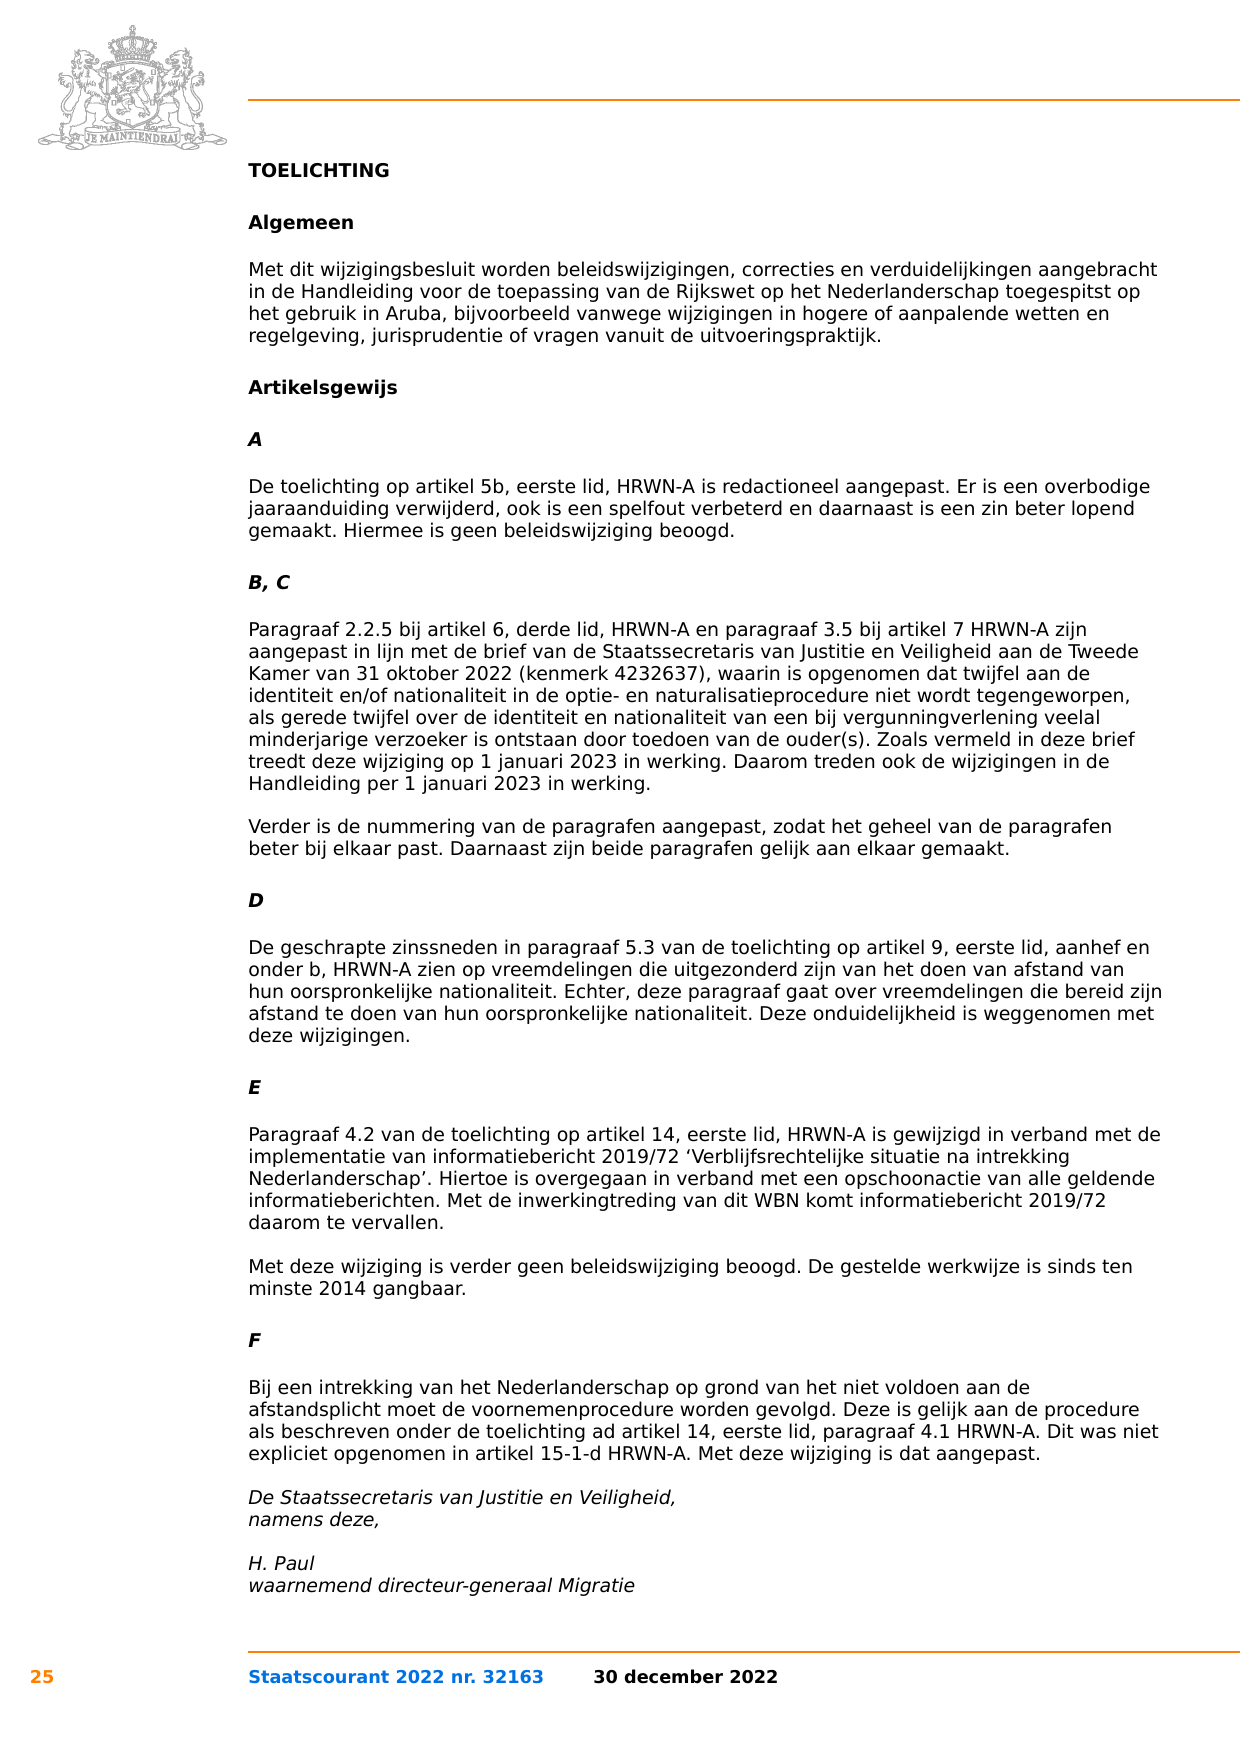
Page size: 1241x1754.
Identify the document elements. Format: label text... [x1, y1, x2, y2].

text Met deze wijziging is verder geen beleidswijziging beoogd. De gestelde werkwijze is sinds ten minste 2014 gangbaar. [248, 1256, 1163, 1300]
subtitle D [248, 890, 1163, 912]
text De geschrapte zinssneden in paragraaf 5.3 van de toelichting op artikel 9, eerste lid, aanhef en onder b, HRWN-A zien op vreemdelingen die uitgezonderd zijn van het doen van afstand van hun oorspronkelijke nationaliteit. Echter, deze paragraaf gaat over vreemdelingen die bereid zijn afstand te doen van hun oorspronkelijke nationaliteit. Deze onduidelijkheid is weggenomen met deze wijzigingen. [248, 937, 1163, 1047]
subtitle B, C [248, 572, 1163, 594]
text De Staatssecretaris van Justitie en Veiligheid, namens deze, H. Paul waarnemend directeur-generaal Migratie [248, 1487, 1163, 1597]
text Bij een intrekking van het Nederlanderschap op grond van het niet voldoen aan de afstandsplicht moet de voornemenprocedure worden gevolgd. Deze is gelijk aan de procedure als beschreven onder de toelichting ad artikel 14, eerste lid, paragraaf 4.1 HRWN-A. Dit was niet expliciet opgenomen in artikel 15-1-d HRWN-A. Met deze wijziging is dat aangepast. [248, 1377, 1163, 1465]
subtitle TOELICHTING [248, 160, 1163, 182]
picture [38, 25, 227, 150]
subtitle E [248, 1077, 1163, 1099]
text Paragraaf 2.2.5 bij artikel 6, derde lid, HRWN-A en paragraaf 3.5 bij artikel 7 HRWN-A zijn aangepast in lijn met de brief van de Staatssecretaris van Justitie en Veiligheid aan de Tweede Kamer van 31 oktober 2022 (kenmerk 4232637), waarin is opgenomen dat twijfel aan de identiteit en/of nationaliteit in de optie- en naturalisatieprocedure niet wordt tegengeworpen, als gerede twijfel over de identiteit en nationaliteit van een bij vergunningverlening veelal minderjarige verzoeker is ontstaan door toedoen van de ouder(s). Zoals vermeld in deze brief treedt deze wijziging op 1 januari 2023 in werking. Daarom treden ook de wijzigingen in de Handleiding per 1 januari 2023 in werking. [248, 619, 1163, 794]
text Paragraaf 4.2 van de toelichting op artikel 14, eerste lid, HRWN-A is gewijzigd in verband met de implementatie van informatiebericht 2019/72 ‘Verblijfsrechtelijke situatie na intrekking Nederlanderschap’. Hiertoe is overgegaan in verband met een opschoonactie van alle geldende informatieberichten. Met de inwerkingtreding van dit WBN komt informatiebericht 2019/72 daarom te vervallen. [248, 1124, 1163, 1234]
subtitle Artikelsgewijs [248, 377, 1163, 399]
subtitle Algemeen [248, 212, 1163, 234]
text De toelichting op artikel 5b, eerste lid, HRWN-A is redactioneel aangepast. Er is een overbodige jaaraanduiding verwijderd, ook is een spelfout verbeterd en daarnaast is een zin beter lopend gemaakt. Hiermee is geen beleidswijziging beoogd. [248, 476, 1163, 542]
subtitle F [248, 1330, 1163, 1352]
text Met dit wijzigingsbesluit worden beleidswijzigingen, correcties en verduidelijkingen aangebracht in de Handleiding voor de toepassing van de Rijkswet op het Nederlanderschap toegespitst op het gebruik in Aruba, bijvoorbeeld vanwege wijzigingen in hogere of aanpalende wetten en regelgeving, jurisprudentie of vragen vanuit de uitvoeringspraktijk. [248, 259, 1163, 347]
text Verder is de nummering van de paragrafen aangepast, zodat het geheel van de paragrafen beter bij elkaar past. Daarnaast zijn beide paragrafen gelijk aan elkaar gemaakt. [248, 816, 1163, 860]
subtitle A [248, 429, 1163, 451]
